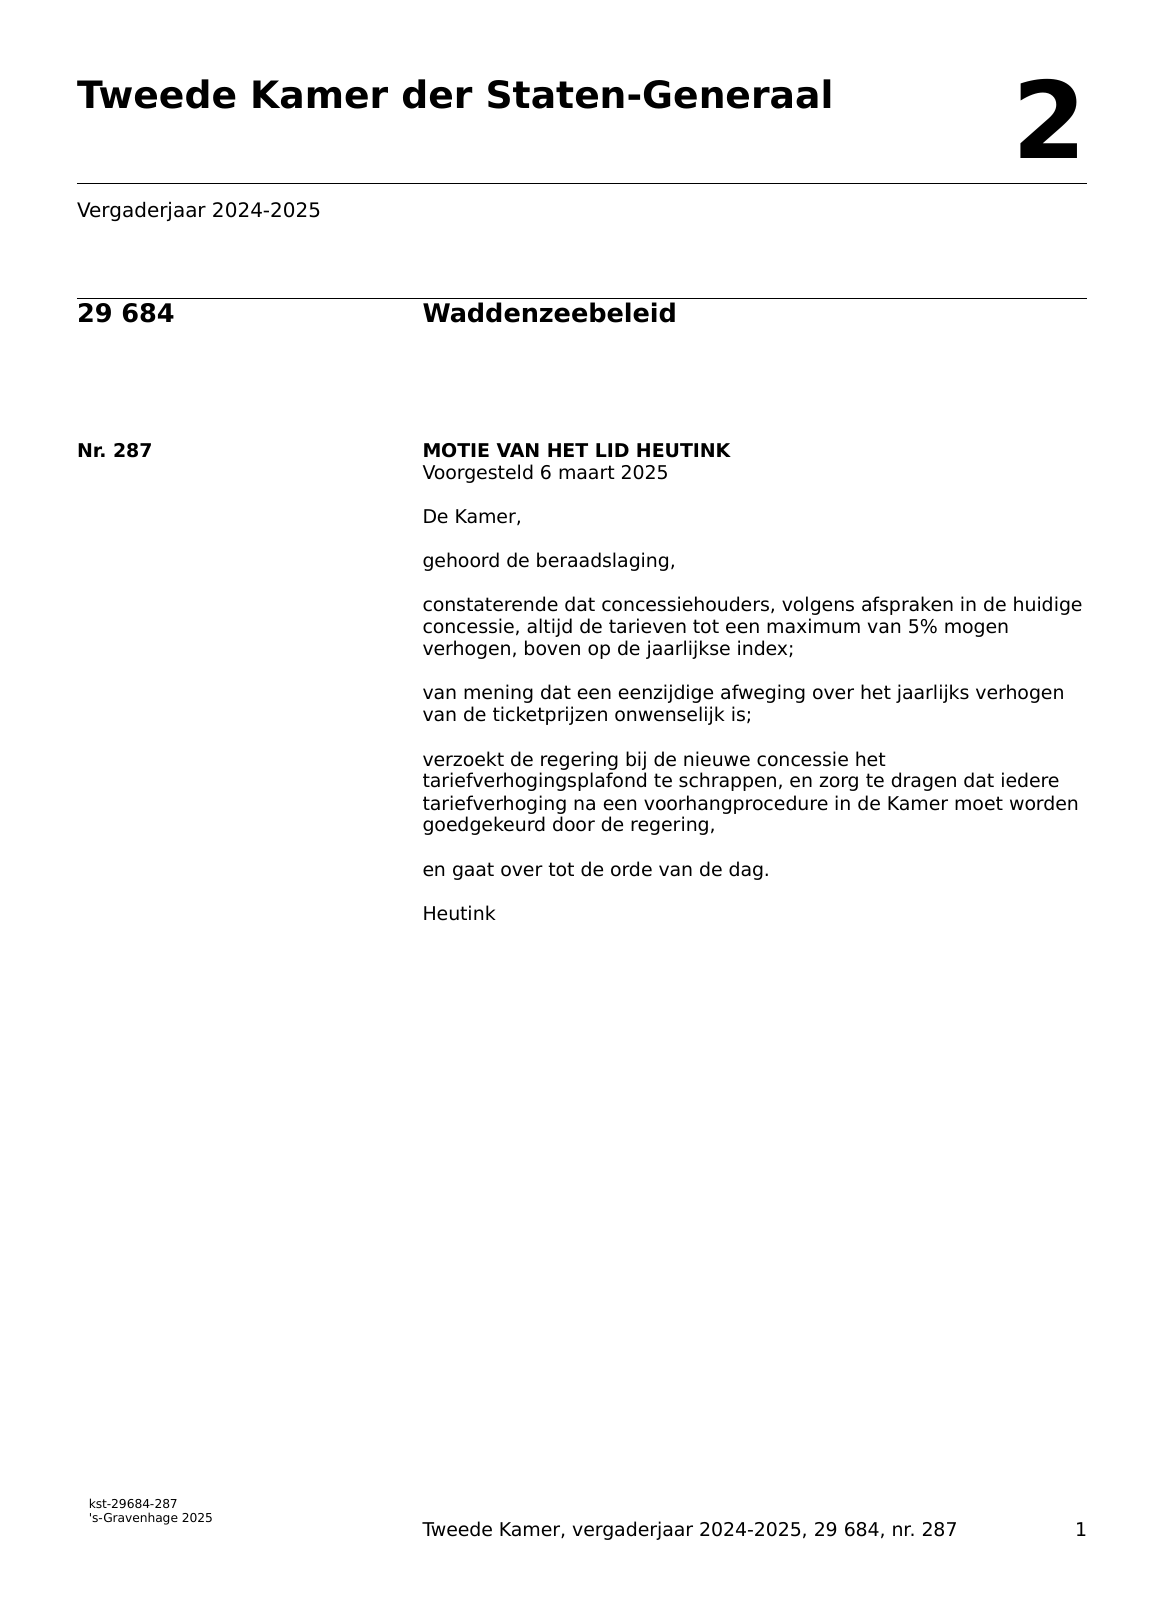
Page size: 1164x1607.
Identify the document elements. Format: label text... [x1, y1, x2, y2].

text 's-Gravenhage 2025 [88, 1511, 323, 1525]
table_header 2 [886, 59, 1087, 183]
text kst-29684-287 [88, 1497, 323, 1511]
table_header Tweede Kamer der Staten-Generaal [77, 59, 886, 183]
subtitle 29 684 Waddenzeebeleid [77, 299, 1087, 329]
text Heutink [422, 903, 1087, 925]
text verzoekt de regering bij de nieuwe concessie het tariefverhogingsplafond te schrappen, en zorg te dragen dat iedere tariefverhoging na een voorhangprocedure in de Kamer moet worden goedgekeurd door de regering, [422, 748, 1087, 836]
text constaterende dat concessiehouders, volgens afspraken in de huidige concessie, altijd de tarieven tot een maximum van 5% mogen verhogen, boven op de jaarlijkse index; [422, 594, 1087, 660]
text Voorgesteld 6 maart 2025 [422, 462, 1087, 484]
text gehoord de beraadslaging, [422, 550, 1087, 572]
text en gaat over tot de orde van de dag. [422, 858, 1087, 881]
subtitle Nr. 287 MOTIE VAN HET LID HEUTINK [77, 440, 1087, 462]
text De Kamer, [422, 506, 1087, 528]
text van mening dat een eenzijdige afweging over het jaarlijks verhogen van de ticketprijzen onwenselijk is; [422, 682, 1087, 726]
table_cell Vergaderjaar 2024-2025 [77, 184, 1087, 298]
